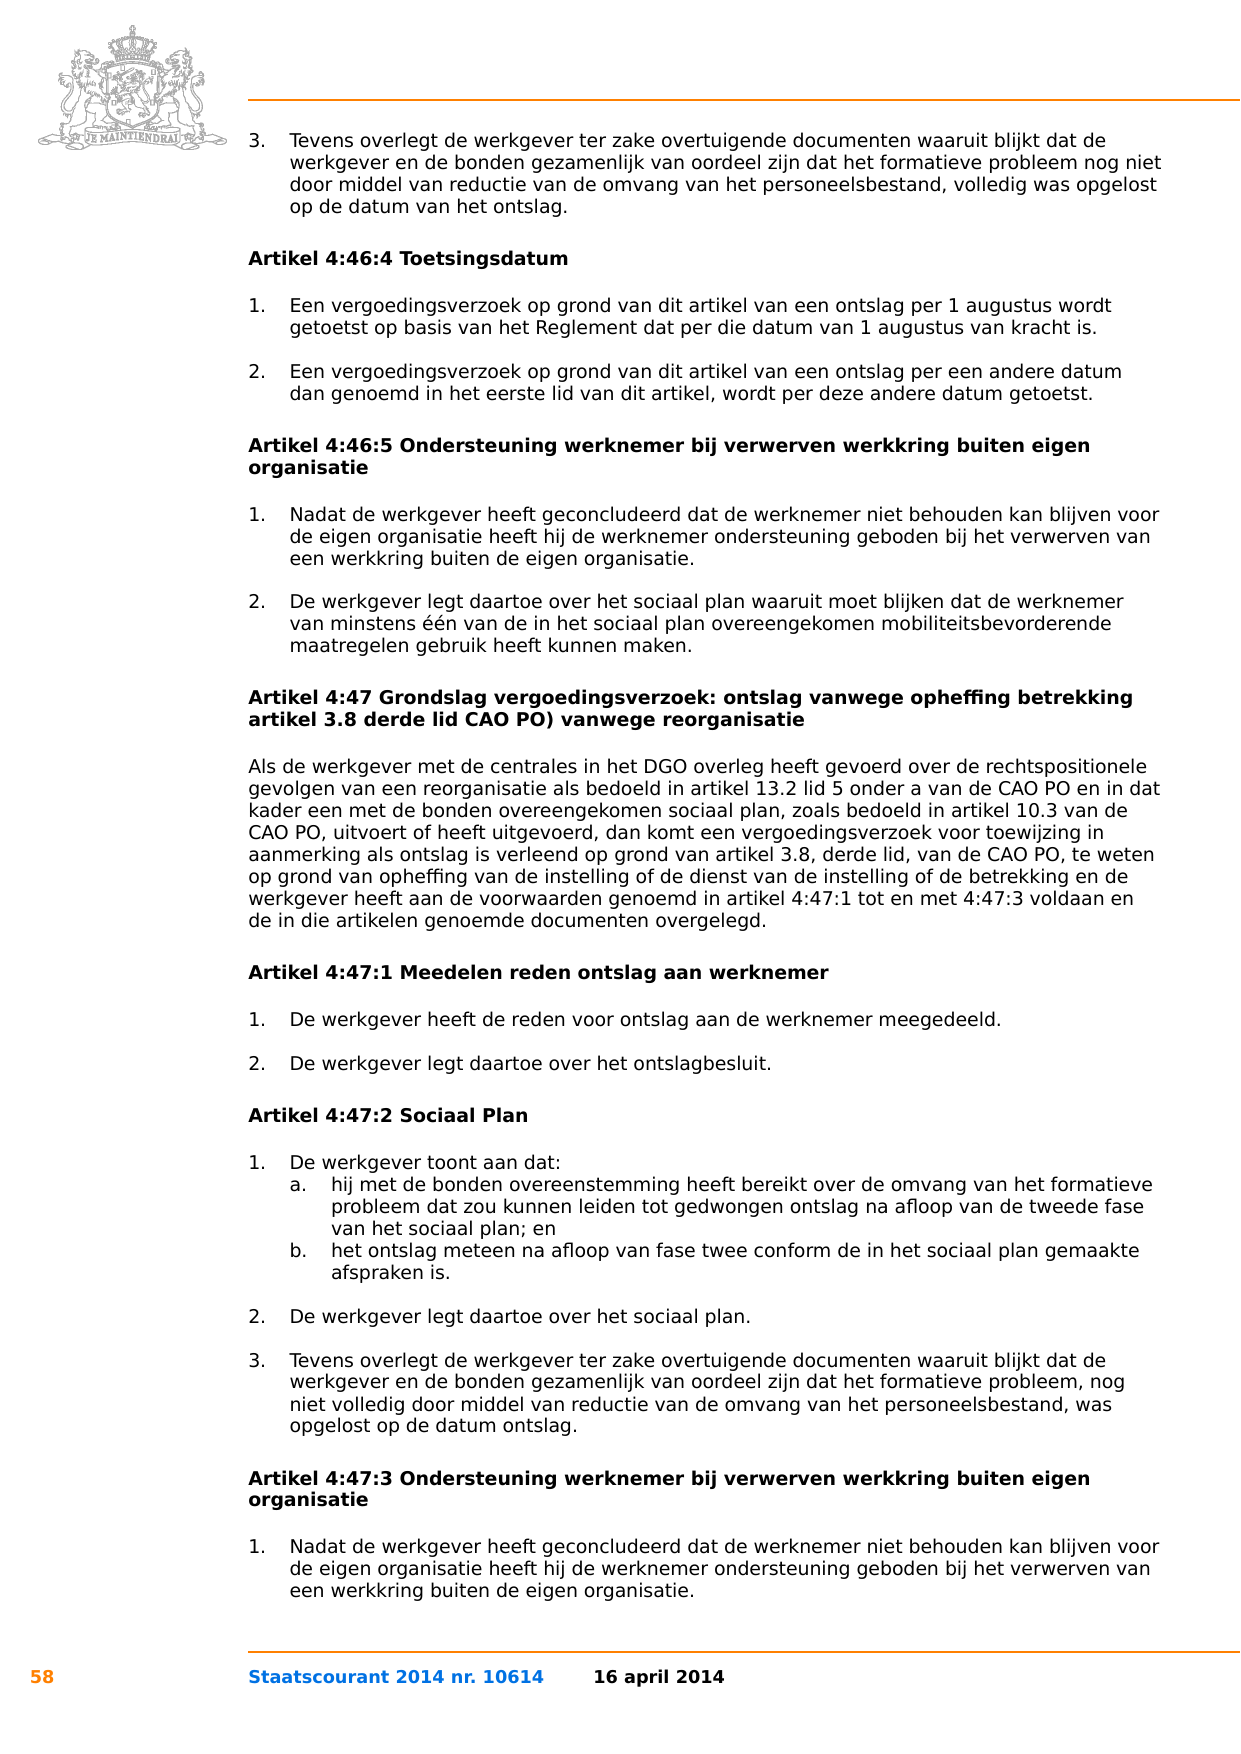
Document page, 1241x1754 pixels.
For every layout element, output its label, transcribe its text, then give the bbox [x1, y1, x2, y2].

subtitle Artikel 4:46:5 Ondersteuning werknemer bij verwerven werkkring buiten eigen organisatie [248, 434, 1163, 478]
subtitle Artikel 4:47 Grondslag vergoedingsverzoek: ontslag vanwege opheffing betrekking artikel 3.8 derde lid CAO PO) vanwege reorganisatie [248, 687, 1163, 731]
subtitle Artikel 4:47:2 Sociaal Plan [248, 1105, 1163, 1127]
text 3. Tevens overlegt de werkgever ter zake overtuigende documenten waaruit blijkt dat de werkgever en de bonden gezamenlijk van oordeel zijn dat het formatieve probleem nog niet door middel van reductie van de omvang van het personeelsbestand, volledig was opgelost op de datum van het ontslag. [248, 130, 1163, 218]
text 1. Een vergoedingsverzoek op grond van dit artikel van een ontslag per 1 augustus wordt getoetst op basis van het Reglement dat per die datum van 1 augustus van kracht is. [248, 295, 1163, 339]
text 1. De werkgever heeft de reden voor ontslag aan de werknemer meegedeeld. [248, 1009, 1163, 1031]
subtitle Artikel 4:47:3 Ondersteuning werknemer bij verwerven werkkring buiten eigen organisatie [248, 1467, 1163, 1511]
text 1. Nadat de werkgever heeft geconcludeerd dat de werknemer niet behouden kan blijven voor de eigen organisatie heeft hij de werknemer ondersteuning geboden bij het verwerven van een werkkring buiten de eigen organisatie. [248, 503, 1163, 569]
text 1. Nadat de werkgever heeft geconcludeerd dat de werknemer niet behouden kan blijven voor de eigen organisatie heeft hij de werknemer ondersteuning geboden bij het verwerven van een werkkring buiten de eigen organisatie. [248, 1536, 1163, 1602]
text 2. Een vergoedingsverzoek op grond van dit artikel van een ontslag per een andere datum dan genoemd in het eerste lid van dit artikel, wordt per deze andere datum getoetst. [248, 361, 1163, 404]
text 2. De werkgever legt daartoe over het sociaal plan. [248, 1306, 1163, 1328]
text b. het ontslag meteen na afloop van fase twee conform de in het sociaal plan gemaakte afspraken is. [289, 1240, 1163, 1284]
text 2. De werkgever legt daartoe over het sociaal plan waaruit moet blijken dat de werknemer van minstens één van de in het sociaal plan overeengekomen mobiliteitsbevorderende maatregelen gebruik heeft kunnen maken. [248, 591, 1163, 657]
text 1. De werkgever toont aan dat: [248, 1152, 1163, 1174]
picture [38, 25, 227, 150]
subtitle Artikel 4:47:1 Meedelen reden ontslag aan werknemer [248, 962, 1163, 984]
text 2. De werkgever legt daartoe over het ontslagbesluit. [248, 1053, 1163, 1075]
text a. hij met de bonden overeenstemming heeft bereikt over de omvang van het formatieve probleem dat zou kunnen leiden tot gedwongen ontslag na afloop van de tweede fase van het sociaal plan; en [289, 1174, 1163, 1240]
subtitle Artikel 4:46:4 Toetsingsdatum [248, 248, 1163, 270]
text Als de werkgever met de centrales in het DGO overleg heeft gevoerd over de rechtspositionele gevolgen van een reorganisatie als bedoeld in artikel 13.2 lid 5 onder a van de CAO PO en in dat kader een met de bonden overeengekomen sociaal plan, zoals bedoeld in artikel 10.3 van de CAO PO, uitvoert of heeft uitgevoerd, dan komt een vergoedingsverzoek voor toewijzing in aanmerking als ontslag is verleend op grond van artikel 3.8, derde lid, van de CAO PO, te weten op grond van opheffing van de instelling of de dienst van de instelling of de betrekking en de werkgever heeft aan de voorwaarden genoemd in artikel 4:47:1 tot en met 4:47:3 voldaan en de in die artikelen genoemde documenten overgelegd. [248, 756, 1163, 932]
text 3. Tevens overlegt de werkgever ter zake overtuigende documenten waaruit blijkt dat de werkgever en de bonden gezamenlijk van oordeel zijn dat het formatieve probleem, nog niet volledig door middel van reductie van de omvang van het personeelsbestand, was opgelost op de datum ontslag. [248, 1349, 1163, 1437]
